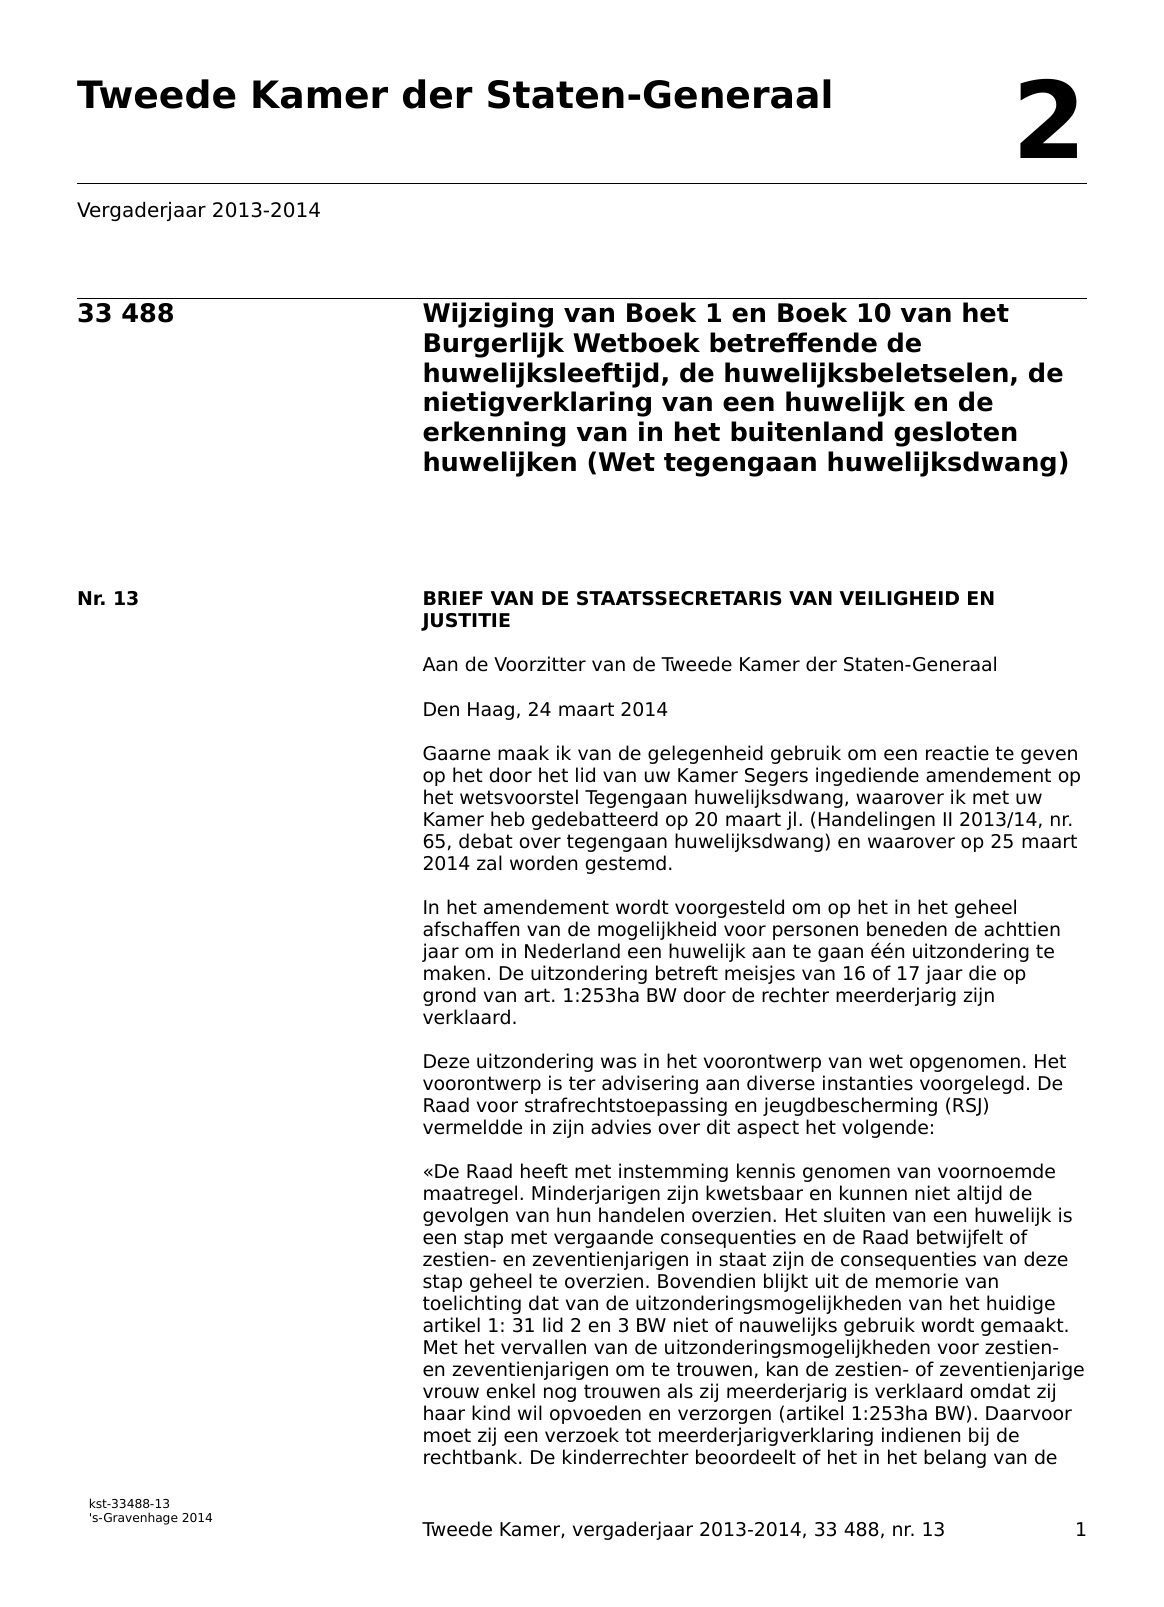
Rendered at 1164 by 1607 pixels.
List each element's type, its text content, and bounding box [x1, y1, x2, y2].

subtitle Nr. 13 BRIEF VAN DE STAATSSECRETARIS VAN VEILIGHEID EN JUSTITIE [77, 588, 1087, 632]
table_header 2 [886, 59, 1087, 183]
table_header Tweede Kamer der Staten-Generaal [77, 59, 886, 183]
text In het amendement wordt voorgesteld om op het in het geheel afschaffen van de mogelijkheid voor personen beneden de achttien jaar om in Nederland een huwelijk aan te gaan één uitzondering te maken. De uitzondering betreft meisjes van 16 of 17 jaar die op grond van art. 1:253ha BW door de rechter meerderjarig zijn verklaard. [422, 897, 1087, 1028]
text Den Haag, 24 maart 2014 [422, 698, 1087, 720]
text Gaarne maak ik van de gelegenheid gebruik om een reactie te geven op het door het lid van uw Kamer Segers ingediende amendement op het wetsvoorstel Tegengaan huwelijksdwang, waarover ik met uw Kamer heb gedebatteerd op 20 maart jl. (Handelingen II 2013/14, nr. 65, debat over tegengaan huwelijksdwang) en waarover op 25 maart 2014 zal worden gestemd. [422, 743, 1087, 874]
text Deze uitzondering was in het voorontwerp van wet opgenomen. Het voorontwerp is ter advisering aan diverse instanties voorgelegd. De Raad voor strafrechtstoepassing en jeugdbescherming (RSJ) vermeldde in zijn advies over dit aspect het volgende: [422, 1051, 1087, 1139]
text 's-Gravenhage 2014 [88, 1511, 323, 1525]
text kst-33488-13 [88, 1497, 323, 1511]
text Aan de Voorzitter van de Tweede Kamer der Staten-Generaal [422, 654, 1087, 676]
text «De Raad heeft met instemming kennis genomen van voornoemde maatregel. Minderjarigen zijn kwetsbaar en kunnen niet altijd de gevolgen van hun handelen overzien. Het sluiten van een huwelijk is een stap met vergaande consequenties en de Raad betwijfelt of zestien- en zeventienjarigen in staat zijn de consequenties van deze stap geheel te overzien. Bovendien blijkt uit de memorie van toelichting dat van de uitzonderingsmogelijkheden van het huidige artikel 1: 31 lid 2 en 3 BW niet of nauwelijks gebruik wordt gemaakt. Met het vervallen van de uitzonderingsmogelijkheden voor zestien- en zeventienjarigen om te trouwen, kan de zestien- of zeventienjarige vrouw enkel nog trouwen als zij meerderjarig is verklaard omdat zij haar kind wil opvoeden en verzorgen (artikel 1:253ha BW). Daarvoor moet zij een verzoek tot meerderjarigverklaring indienen bij de rechtbank. De kinderrechter beoordeelt of het in het belang van de [422, 1161, 1087, 1468]
table_cell Vergaderjaar 2013-2014 [77, 184, 1087, 298]
subtitle 33 488 Wijziging van Boek 1 en Boek 10 van het Burgerlijk Wetboek betreffende de huwelijksleeftijd, de huwelijksbeletselen, de nietigverklaring van een huwelijk en de erkenning van in het buitenland gesloten huwelijken (Wet tegengaan huwelijksdwang) [77, 299, 1087, 477]
